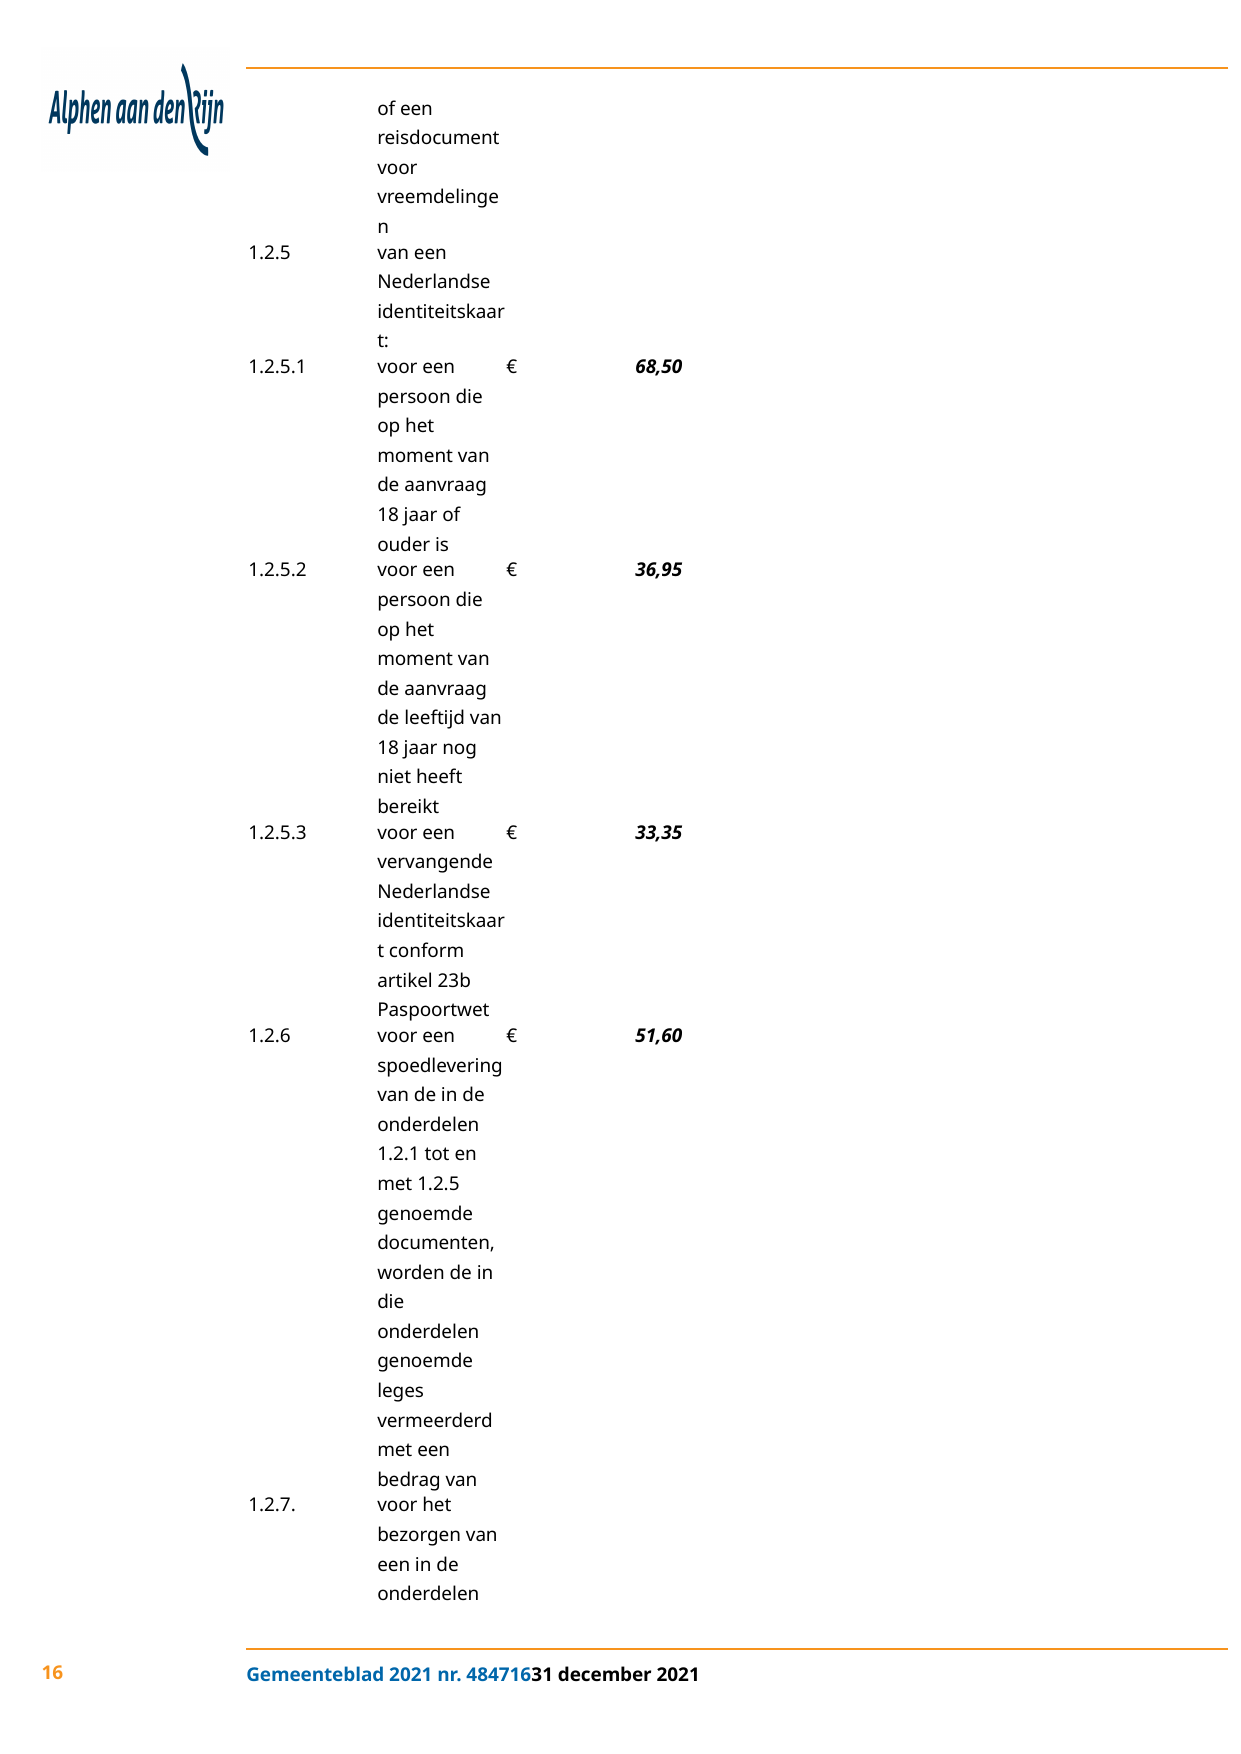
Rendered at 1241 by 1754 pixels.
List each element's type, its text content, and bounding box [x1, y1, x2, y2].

table_cell [894, 819, 1022, 1022]
table_cell [764, 239, 893, 353]
table_cell € [506, 1022, 635, 1492]
table_cell [506, 1492, 635, 1606]
table_cell 1.2.5 [248, 239, 377, 353]
table_cell 1.2.5.3 [248, 819, 377, 1022]
table_cell [1023, 1492, 1152, 1606]
table_cell [764, 1492, 893, 1606]
table_cell € [506, 353, 635, 557]
table_cell € [506, 557, 635, 819]
table_cell 68,50 [635, 353, 764, 557]
table_cell [764, 353, 893, 557]
picture [41, 47, 231, 172]
table_cell [635, 95, 764, 239]
table_cell [894, 1492, 1022, 1606]
table_cell 36,95 [635, 557, 764, 819]
table_cell [506, 95, 635, 239]
table_cell [635, 239, 764, 353]
table_cell [635, 1492, 764, 1606]
table_cell 1.2.5.1 [248, 353, 377, 557]
table_cell [894, 239, 1022, 353]
table_cell [1023, 557, 1152, 819]
table_cell 1.2.7. [248, 1492, 377, 1606]
table_cell [764, 819, 893, 1022]
table_cell [1023, 353, 1152, 557]
table_cell [1023, 819, 1152, 1022]
table_cell [894, 557, 1022, 819]
table_cell [894, 1022, 1022, 1492]
table_cell 51,60 [635, 1022, 764, 1492]
table_cell [764, 95, 893, 239]
table_cell voor een vervangende Nederlandse identiteitskaart conform artikel 23b Paspoortwet [377, 819, 506, 1022]
table_cell € [506, 819, 635, 1022]
table_cell [1023, 239, 1152, 353]
table_cell voor een persoon die op het moment van de aanvraag 18 jaar of ouder is [377, 353, 506, 557]
table_cell [248, 95, 377, 239]
table_cell [894, 353, 1022, 557]
table_cell of een reisdocument voor vreemdelingen [377, 95, 506, 239]
table_cell voor een persoon die op het moment van de aanvraag de leeftijd van 18 jaar nog niet heeft bereikt [377, 557, 506, 819]
table_cell [764, 557, 893, 819]
table_cell 33,35 [635, 819, 764, 1022]
table_cell [1023, 1022, 1152, 1492]
table_cell voor een spoedlevering van de in de onderdelen 1.2.1 tot en met 1.2.5 genoemde documenten, worden de in die onderdelen genoemde leges vermeerderd met een bedrag van [377, 1022, 506, 1492]
table_cell 1.2.5.2 [248, 557, 377, 819]
table_cell 1.2.6 [248, 1022, 377, 1492]
table_cell voor het bezorgen van een in de onderdelen [377, 1492, 506, 1606]
table_cell van een Nederlandse identiteitskaart: [377, 239, 506, 353]
table_cell [764, 1022, 893, 1492]
table_cell [894, 95, 1022, 239]
table_cell [1023, 95, 1152, 239]
table_cell [506, 239, 635, 353]
